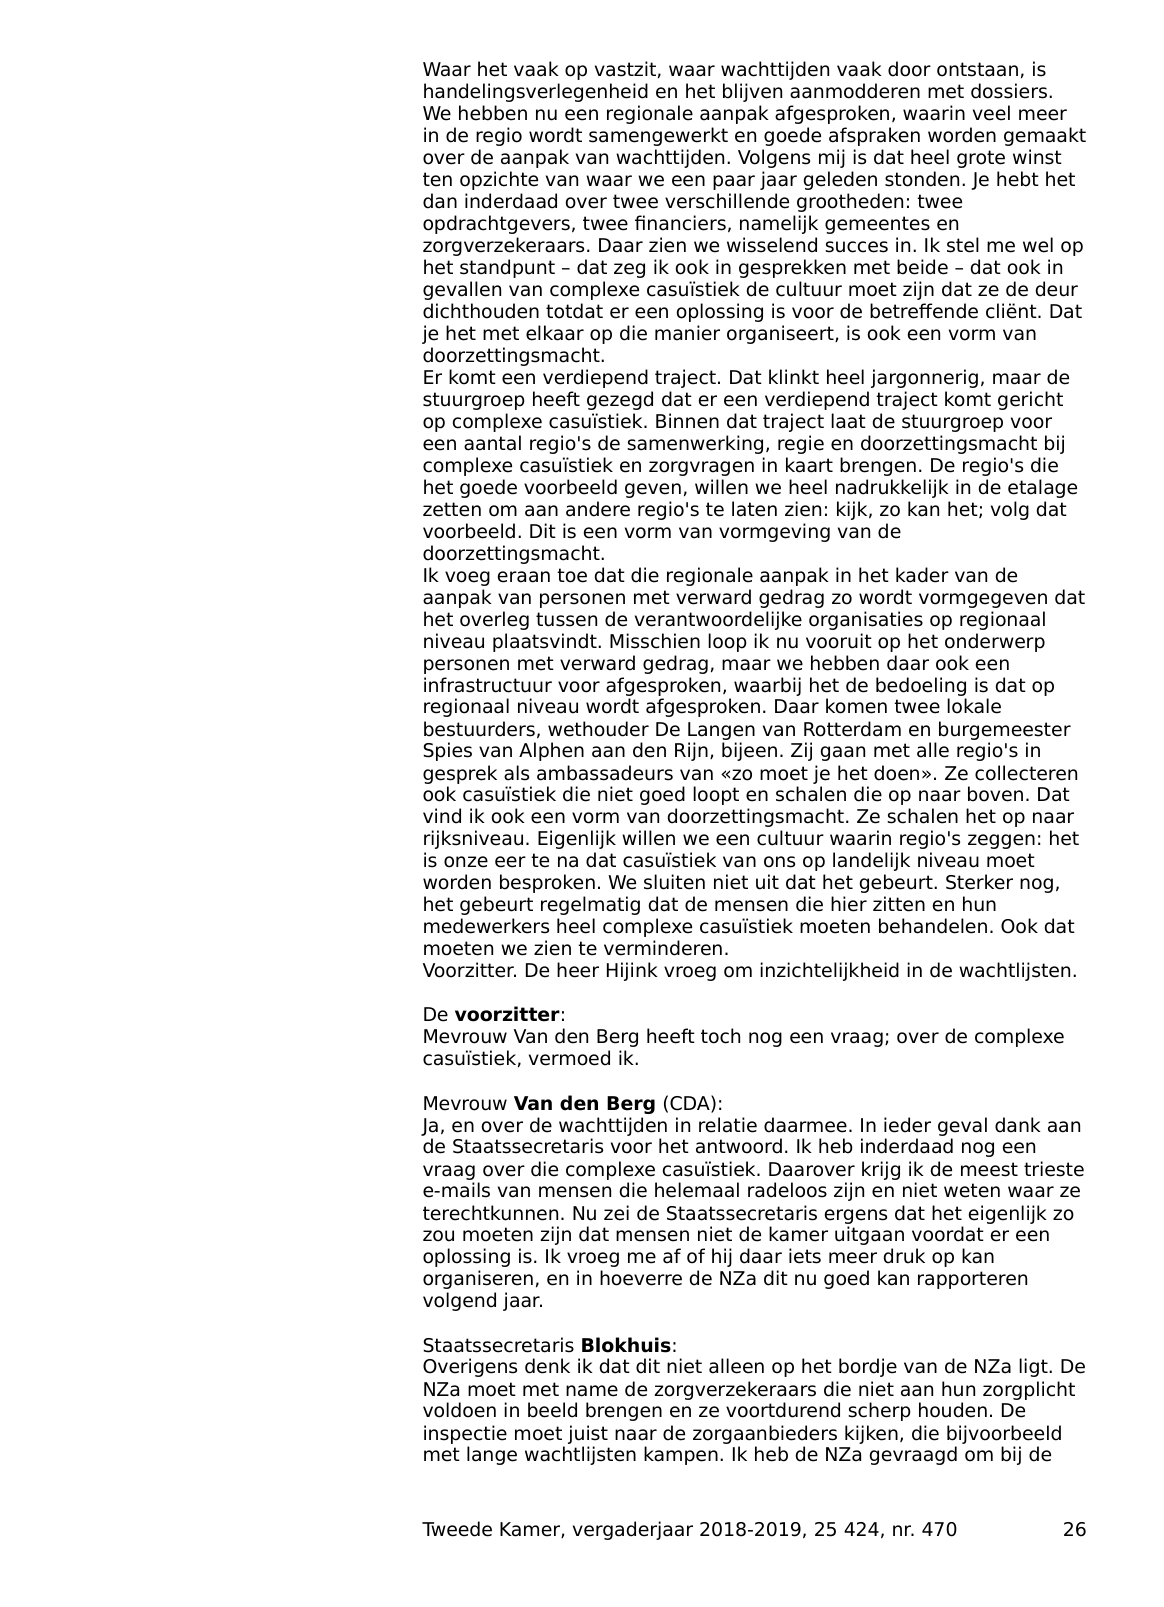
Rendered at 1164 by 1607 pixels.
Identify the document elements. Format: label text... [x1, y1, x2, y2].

text Staatssecretaris Blokhuis: [422, 1334, 1087, 1356]
text Waar het vaak op vastzit, waar wachttijden vaak door ontstaan, is handelingsverlegenheid en het blijven aanmodderen met dossiers. We hebben nu een regionale aanpak afgesproken, waarin veel meer in de regio wordt samengewerkt en goede afspraken worden gemaakt over de aanpak van wachttijden. Volgens mij is dat heel grote winst ten opzichte van waar we een paar jaar geleden stonden. Je hebt het dan inderdaad over twee verschillende grootheden: twee opdrachtgevers, twee financiers, namelijk gemeentes en zorgverzekeraars. Daar zien we wisselend succes in. Ik stel me wel op het standpunt – dat zeg ik ook in gesprekken met beide – dat ook in gevallen van complexe casuïstiek de cultuur moet zijn dat ze de deur dichthouden totdat er een oplossing is voor de betreffende cliënt. Dat je het met elkaar op die manier organiseert, is ook een vorm van doorzettingsmacht. [422, 59, 1087, 367]
text Er komt een verdiepend traject. Dat klinkt heel jargonnerig, maar de stuurgroep heeft gezegd dat er een verdiepend traject komt gericht op complexe casuïstiek. Binnen dat traject laat de stuurgroep voor een aantal regio's de samenwerking, regie en doorzettingsmacht bij complexe casuïstiek en zorgvragen in kaart brengen. De regio's die het goede voorbeeld geven, willen we heel nadrukkelijk in de etalage zetten om aan andere regio's te laten zien: kijk, zo kan het; volg dat voorbeeld. Dit is een vorm van vormgeving van de doorzettingsmacht. [422, 367, 1087, 564]
text Voorzitter. De heer Hijink vroeg om inzichtelijkheid in de wachtlijsten. [422, 960, 1087, 982]
text Ik voeg eraan toe dat die regionale aanpak in het kader van de aanpak van personen met verward gedrag zo wordt vormgegeven dat het overleg tussen de verantwoordelijke organisaties op regionaal niveau plaatsvindt. Misschien loop ik nu vooruit op het onderwerp personen met verward gedrag, maar we hebben daar ook een infrastructuur voor afgesproken, waarbij het de bedoeling is dat op regionaal niveau wordt afgesproken. Daar komen twee lokale bestuurders, wethouder De Langen van Rotterdam en burgemeester Spies van Alphen aan den Rijn, bijeen. Zij gaan met alle regio's in gesprek als ambassadeurs van «zo moet je het doen». Ze collecteren ook casuïstiek die niet goed loopt en schalen die op naar boven. Dat vind ik ook een vorm van doorzettingsmacht. Ze schalen het op naar rijksniveau. Eigenlijk willen we een cultuur waarin regio's zeggen: het is onze eer te na dat casuïstiek van ons op landelijk niveau moet worden besproken. We sluiten niet uit dat het gebeurt. Sterker nog, het gebeurt regelmatig dat de mensen die hier zitten en hun medewerkers heel complexe casuïstiek moeten behandelen. Ook dat moeten we zien te verminderen. [422, 564, 1087, 960]
text Mevrouw Van den Berg heeft toch nog een vraag; over de complexe casuïstiek, vermoed ik. [422, 1026, 1087, 1070]
text De voorzitter: [422, 1004, 1087, 1026]
text Mevrouw Van den Berg (CDA): [422, 1092, 1087, 1114]
text Overigens denk ik dat dit niet alleen op het bordje van de NZa ligt. De NZa moet met name de zorgverzekeraars die niet aan hun zorgplicht voldoen in beeld brengen en ze voortdurend scherp houden. De inspectie moet juist naar de zorgaanbieders kijken, die bijvoorbeeld met lange wachtlijsten kampen. Ik heb de NZa gevraagd om bij de [422, 1356, 1087, 1466]
text Ja, en over de wachttijden in relatie daarmee. In ieder geval dank aan de Staatssecretaris voor het antwoord. Ik heb inderdaad nog een vraag over die complexe casuïstiek. Daarover krijg ik de meest trieste e-mails van mensen die helemaal radeloos zijn en niet weten waar ze terechtkunnen. Nu zei de Staatssecretaris ergens dat het eigenlijk zo zou moeten zijn dat mensen niet de kamer uitgaan voordat er een oplossing is. Ik vroeg me af of hij daar iets meer druk op kan organiseren, en in hoeverre de NZa dit nu goed kan rapporteren volgend jaar. [422, 1114, 1087, 1312]
